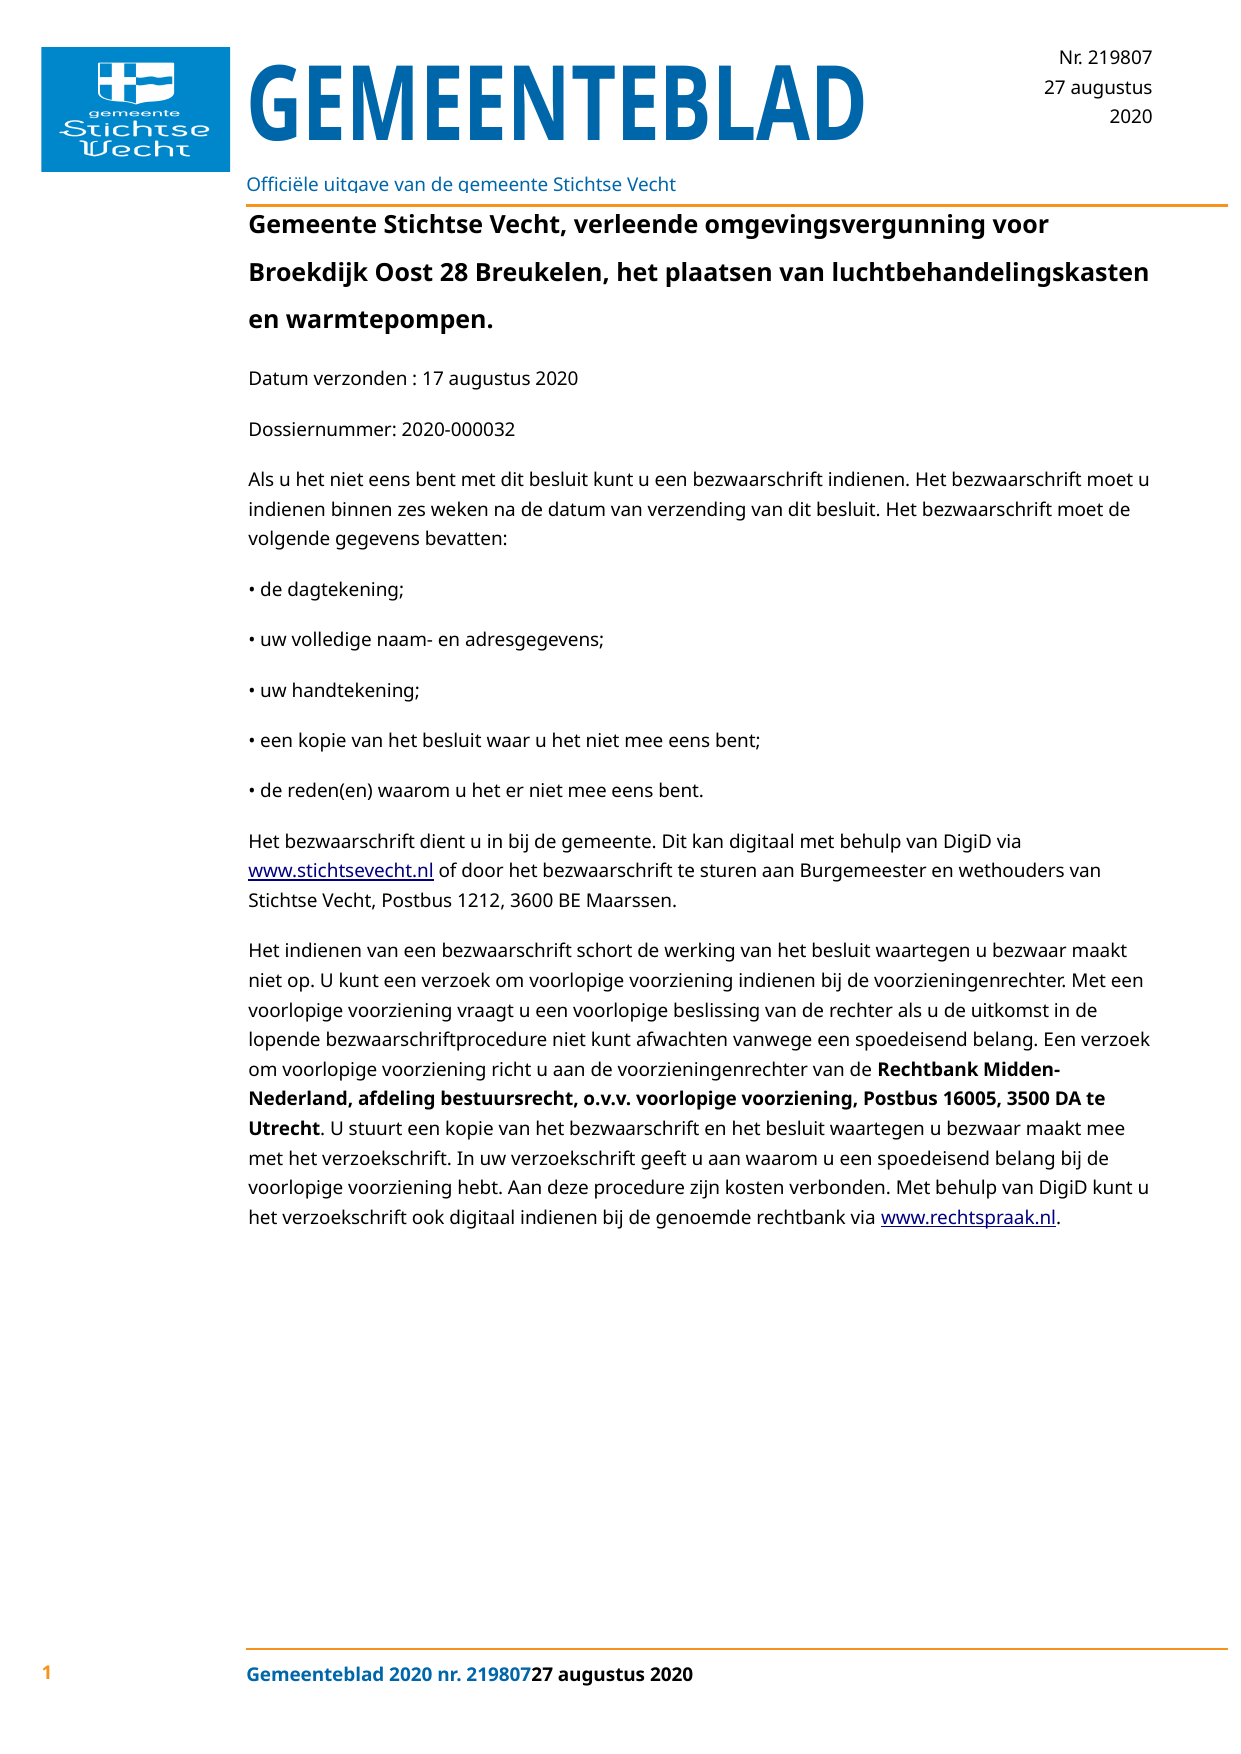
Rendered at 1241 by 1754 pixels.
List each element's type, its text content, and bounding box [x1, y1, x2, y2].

text • uw volledige naam- en adresgegevens; [248, 626, 1152, 652]
text Als u het niet eens bent met dit besluit kunt u een bezwaarschrift indienen. Het bezwaarschrift moet u indienen binnen zes weken na de datum van verzending van dit besluit. Het bezwaarschrift moet de volgende gegevens bevatten: [248, 466, 1152, 551]
text • de dagtekening; [248, 576, 1152, 602]
text • uw handtekening; [248, 677, 1152, 702]
picture [99, 63, 135, 101]
text Datum verzonden : 17 augustus 2020 [248, 366, 1152, 391]
picture [137, 63, 174, 103]
text Gemeente Stichtse Vecht, verleende omgevingsvergunning voor Broekdijk Oost 28 Breukelen, het plaatsen van luchtbehandelingskasten en warmtepompen. [248, 207, 1152, 336]
text Dossiernummer: 2020-000032 [248, 416, 1152, 442]
text Het indienen van een bezwaarschrift schort de werking van het besluit waartegen u bezwaar maakt niet op. U kunt een verzoek om voorlopige voorziening indienen bij de voorzieningenrechter. Met een voorlopige voorziening vraagt u een voorlopige beslissing van de rechter als u de uitkomst in de lopende bezwaarschriftprocedure niet kunt afwachten vanwege een spoedeisend belang. Een verzoek om voorlopige voorziening richt u aan de voorzieningenrechter van de Rechtbank Midden-Nederland, afdeling bestuursrecht, o.v.v. voorlopige voorziening, Postbus 16005, 3500 DA te Utrecht. U stuurt een kopie van het bezwaarschrift en het besluit waartegen u bezwaar maakt mee met het verzoekschrift. In uw verzoekschrift geeft u aan waarom u een spoedeisend belang bij de voorlopige voorziening hebt. Aan deze procedure zijn kosten verbonden. Met behulp van DigiD kunt u het verzoekschrift ook digitaal indienen bij de genoemde rechtbank via www.rechtspraak.nl. [248, 938, 1152, 1229]
text • de reden(en) waarom u het er niet mee eens bent. [248, 778, 1152, 803]
text Het bezwaarschrift dient u in bij de gemeente. Dit kan digitaal met behulp van DigiD via www.stichtsevecht.nl of door het bezwaarschrift te sturen aan Burgemeester en wethouders van Stichtse Vecht, Postbus 1212, 3600 BE Maarssen. [248, 828, 1152, 913]
text • een kopie van het besluit waar u het niet mee eens bent; [248, 727, 1152, 753]
